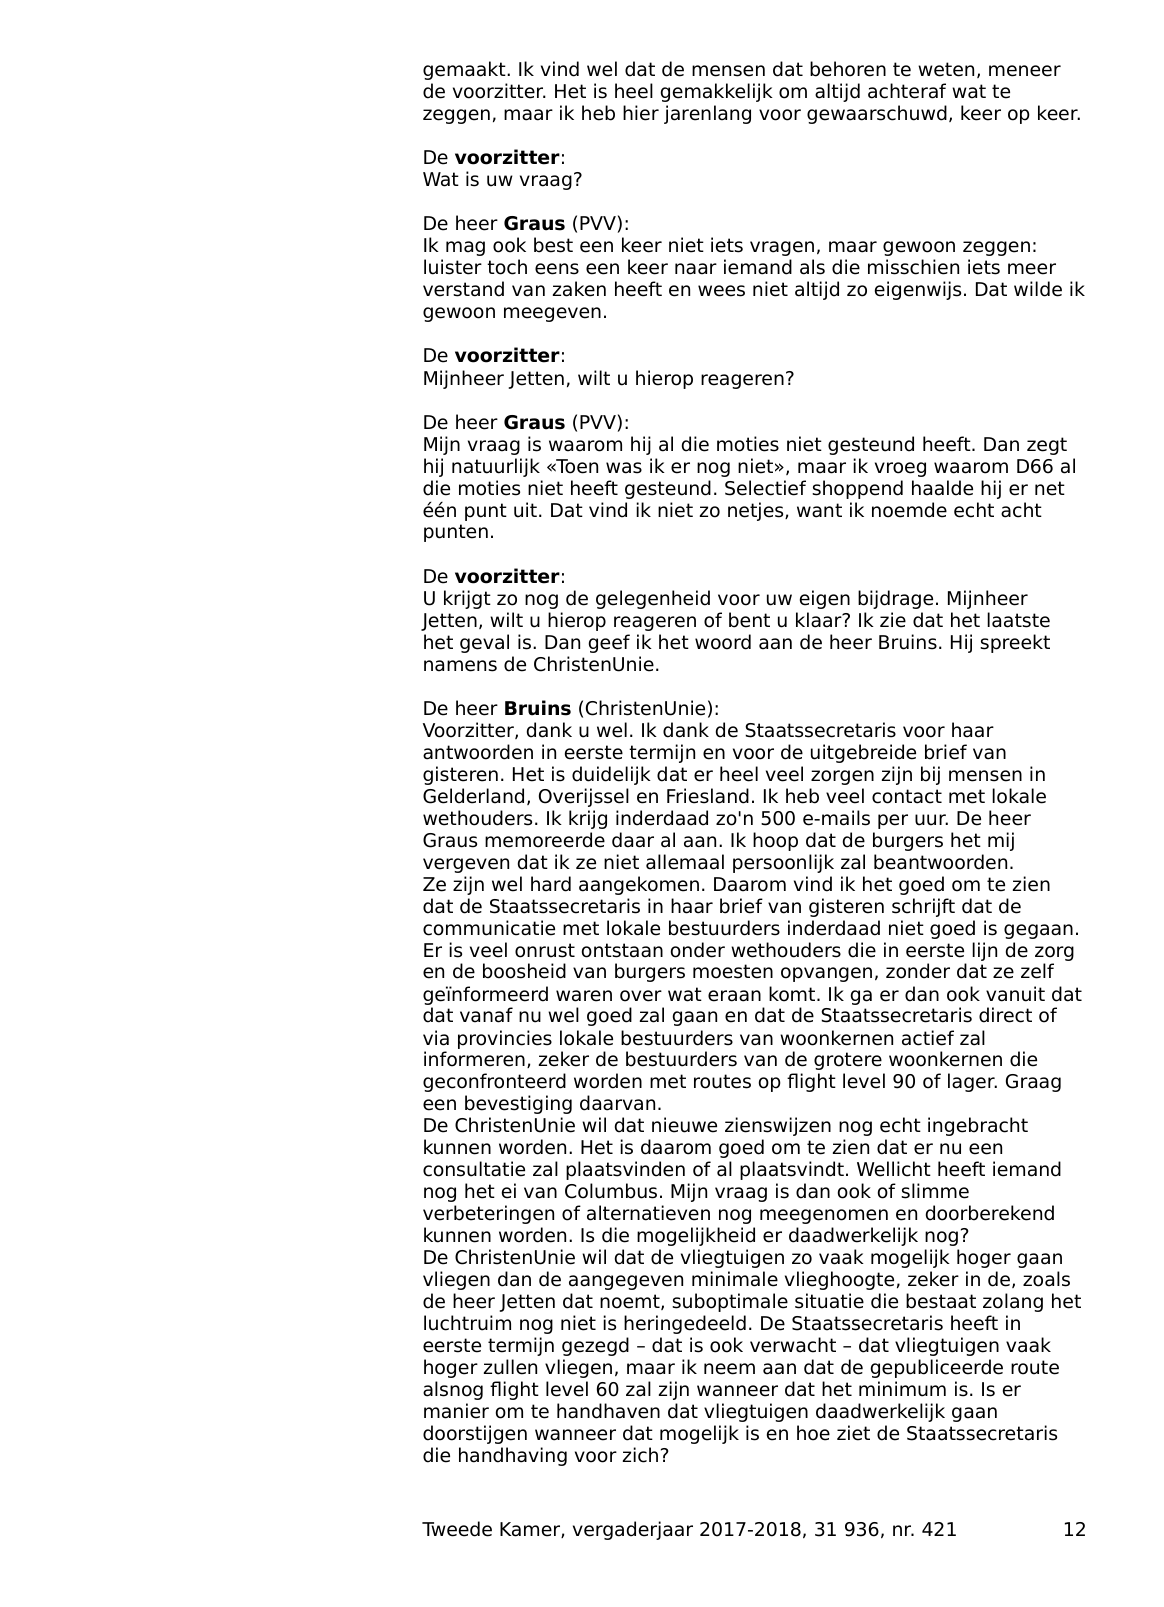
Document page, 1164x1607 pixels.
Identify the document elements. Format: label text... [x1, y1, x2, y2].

text Mijn vraag is waarom hij al die moties niet gesteund heeft. Dan zegt hij natuurlijk «Toen was ik er nog niet», maar ik vroeg waarom D66 al die moties niet heeft gesteund. Selectief shoppend haalde hij er net één punt uit. Dat vind ik niet zo netjes, want ik noemde echt acht punten. [422, 433, 1087, 543]
text De ChristenUnie wil dat de vliegtuigen zo vaak mogelijk hoger gaan vliegen dan de aangegeven minimale vlieghoogte, zeker in de, zoals de heer Jetten dat noemt, suboptimale situatie die bestaat zolang het luchtruim nog niet is heringedeeld. De Staatssecretaris heeft in eerste termijn gezegd – dat is ook verwacht – dat vliegtuigen vaak hoger zullen vliegen, maar ik neem aan dat de gepubliceerde route alsnog flight level 60 zal zijn wanneer dat het minimum is. Is er manier om te handhaven dat vliegtuigen daadwerkelijk gaan doorstijgen wanneer dat mogelijk is en hoe ziet de Staatssecretaris die handhaving voor zich? [422, 1247, 1087, 1467]
text Ik mag ook best een keer niet iets vragen, maar gewoon zeggen: luister toch eens een keer naar iemand als die misschien iets meer verstand van zaken heeft en wees niet altijd zo eigenwijs. Dat wilde ik gewoon meegeven. [422, 235, 1087, 323]
text Mijnheer Jetten, wilt u hierop reageren? [422, 367, 1087, 389]
text De voorzitter: [422, 566, 1087, 588]
text Wat is uw vraag? [422, 169, 1087, 191]
text De heer Graus (PVV): [422, 213, 1087, 235]
text De heer Bruins (ChristenUnie): [422, 698, 1087, 720]
text De ChristenUnie wil dat nieuwe zienswijzen nog echt ingebracht kunnen worden. Het is daarom goed om te zien dat er nu een consultatie zal plaatsvinden of al plaatsvindt. Wellicht heeft iemand nog het ei van Columbus. Mijn vraag is dan ook of slimme verbeteringen of alternatieven nog meegenomen en doorberekend kunnen worden. Is die mogelijkheid er daadwerkelijk nog? [422, 1115, 1087, 1247]
text Ze zijn wel hard aangekomen. Daarom vind ik het goed om te zien dat de Staatssecretaris in haar brief van gisteren schrijft dat de communicatie met lokale bestuurders inderdaad niet goed is gegaan. Er is veel onrust ontstaan onder wethouders die in eerste lijn de zorg en de boosheid van burgers moesten opvangen, zonder dat ze zelf geïnformeerd waren over wat eraan komt. Ik ga er dan ook vanuit dat dat vanaf nu wel goed zal gaan en dat de Staatssecretaris direct of via provincies lokale bestuurders van woonkernen actief zal informeren, zeker de bestuurders van de grotere woonkernen die geconfronteerd worden met routes op flight level 90 of lager. Graag een bevestiging daarvan. [422, 873, 1087, 1115]
text De heer Graus (PVV): [422, 412, 1087, 433]
text U krijgt zo nog de gelegenheid voor uw eigen bijdrage. Mijnheer Jetten, wilt u hierop reageren of bent u klaar? Ik zie dat het laatste het geval is. Dan geef ik het woord aan de heer Bruins. Hij spreekt namens de ChristenUnie. [422, 588, 1087, 676]
text De voorzitter: [422, 147, 1087, 169]
text Voorzitter, dank u wel. Ik dank de Staatssecretaris voor haar antwoorden in eerste termijn en voor de uitgebreide brief van gisteren. Het is duidelijk dat er heel veel zorgen zijn bij mensen in Gelderland, Overijssel en Friesland. Ik heb veel contact met lokale wethouders. Ik krijg inderdaad zo'n 500 e-mails per uur. De heer Graus memoreerde daar al aan. Ik hoop dat de burgers het mij vergeven dat ik ze niet allemaal persoonlijk zal beantwoorden. [422, 720, 1087, 873]
text gemaakt. Ik vind wel dat de mensen dat behoren te weten, meneer de voorzitter. Het is heel gemakkelijk om altijd achteraf wat te zeggen, maar ik heb hier jarenlang voor gewaarschuwd, keer op keer. [422, 59, 1087, 125]
text De voorzitter: [422, 345, 1087, 367]
